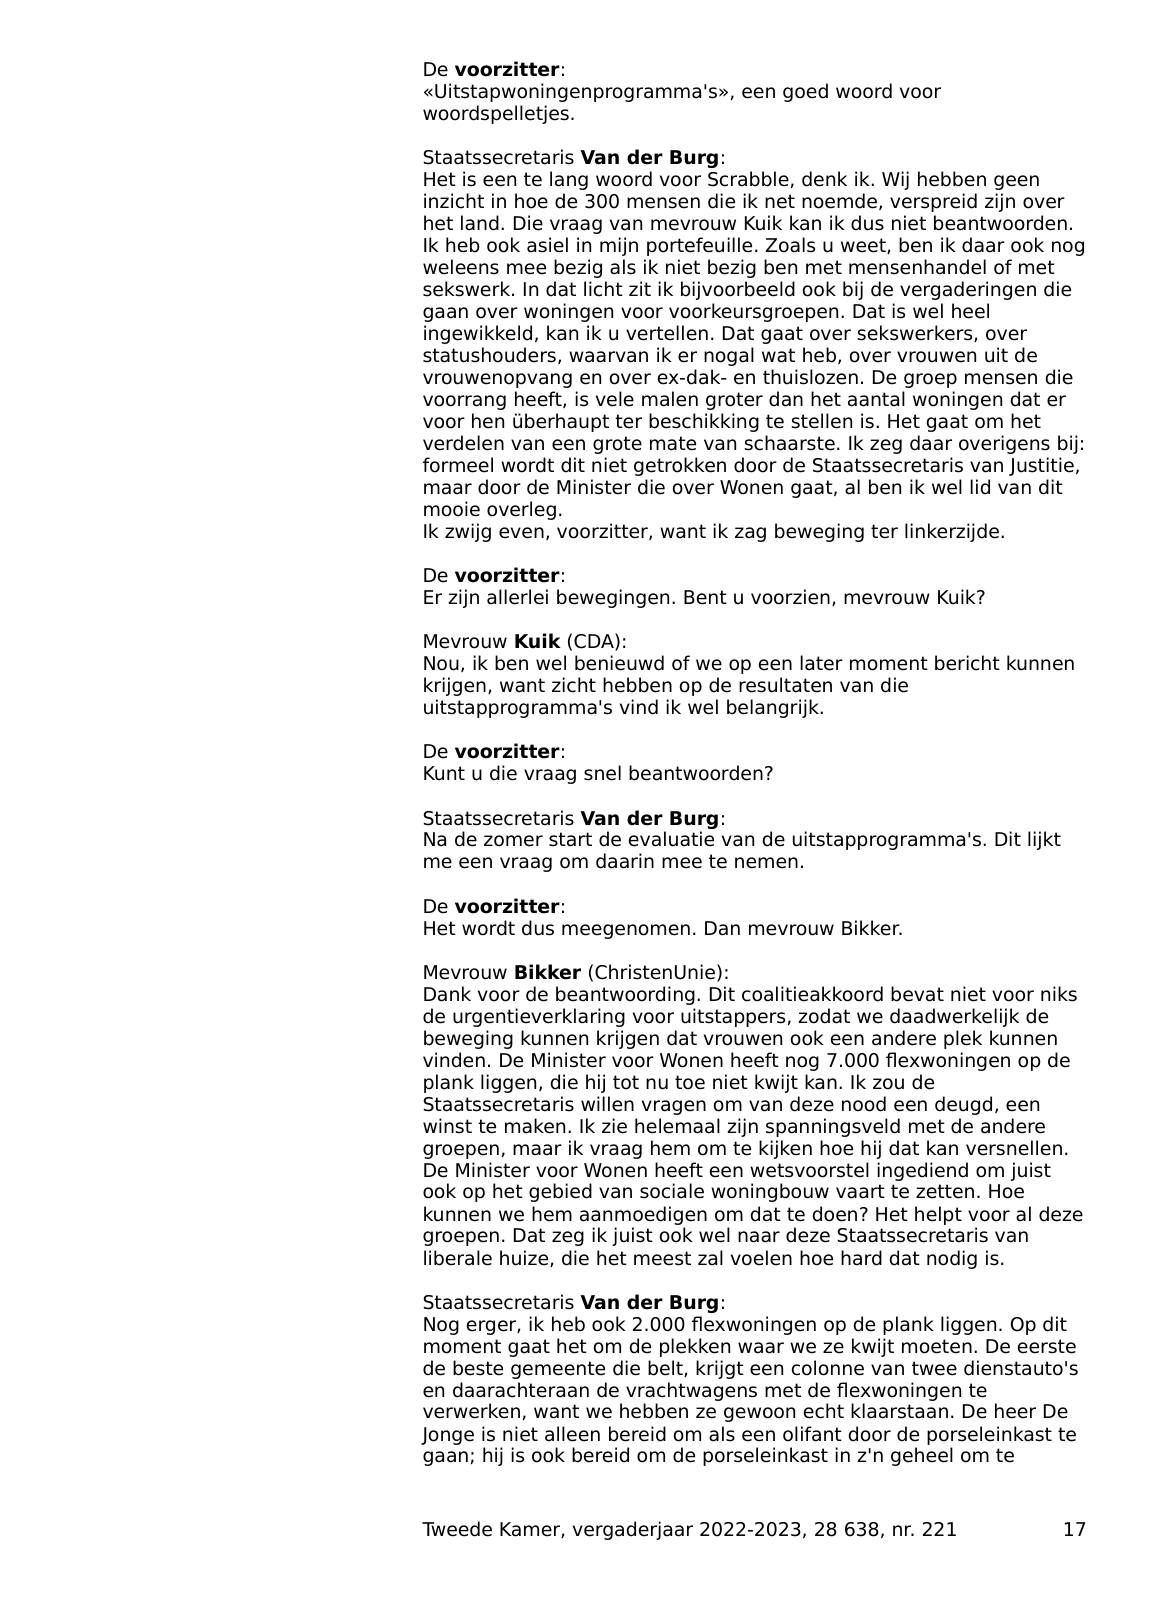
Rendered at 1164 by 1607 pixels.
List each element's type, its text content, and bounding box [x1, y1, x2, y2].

text Het is een te lang woord voor Scrabble, denk ik. Wij hebben geen inzicht in hoe de 300 mensen die ik net noemde, verspreid zijn over het land. Die vraag van mevrouw Kuik kan ik dus niet beantwoorden. Ik heb ook asiel in mijn portefeuille. Zoals u weet, ben ik daar ook nog weleens mee bezig als ik niet bezig ben met mensenhandel of met sekswerk. In dat licht zit ik bijvoorbeeld ook bij de vergaderingen die gaan over woningen voor voorkeursgroepen. Dat is wel heel ingewikkeld, kan ik u vertellen. Dat gaat over sekswerkers, over statushouders, waarvan ik er nogal wat heb, over vrouwen uit de vrouwenopvang en over ex-dak- en thuislozen. De groep mensen die voorrang heeft, is vele malen groter dan het aantal woningen dat er voor hen überhaupt ter beschikking te stellen is. Het gaat om het verdelen van een grote mate van schaarste. Ik zeg daar overigens bij: formeel wordt dit niet getrokken door de Staatssecretaris van Justitie, maar door de Minister die over Wonen gaat, al ben ik wel lid van dit mooie overleg. [422, 169, 1087, 521]
text Staatssecretaris Van der Burg: [422, 1292, 1087, 1313]
text Kunt u die vraag snel beantwoorden? [422, 763, 1087, 785]
text Ik zwijg even, voorzitter, want ik zag beweging ter linkerzijde. [422, 521, 1087, 543]
text Mevrouw Bikker (ChristenUnie): [422, 962, 1087, 984]
text Er zijn allerlei bewegingen. Bent u voorzien, mevrouw Kuik? [422, 587, 1087, 609]
text Dank voor de beantwoording. Dit coalitieakkoord bevat niet voor niks de urgentieverklaring voor uitstappers, zodat we daadwerkelijk de beweging kunnen krijgen dat vrouwen ook een andere plek kunnen vinden. De Minister voor Wonen heeft nog 7.000 flexwoningen op de plank liggen, die hij tot nu toe niet kwijt kan. Ik zou de Staatssecretaris willen vragen om van deze nood een deugd, een winst te maken. Ik zie helemaal zijn spanningsveld met de andere groepen, maar ik vraag hem om te kijken hoe hij dat kan versnellen. De Minister voor Wonen heeft een wetsvoorstel ingediend om juist ook op het gebied van sociale woningbouw vaart te zetten. Hoe kunnen we hem aanmoedigen om dat te doen? Het helpt voor al deze groepen. Dat zeg ik juist ook wel naar deze Staatssecretaris van liberale huize, die het meest zal voelen hoe hard dat nodig is. [422, 984, 1087, 1269]
text Staatssecretaris Van der Burg: [422, 807, 1087, 829]
text De voorzitter: [422, 896, 1087, 917]
text Staatssecretaris Van der Burg: [422, 147, 1087, 169]
text Mevrouw Kuik (CDA): [422, 631, 1087, 653]
text Nou, ik ben wel benieuwd of we op een later moment bericht kunnen krijgen, want zicht hebben op de resultaten van die uitstapprogramma's vind ik wel belangrijk. [422, 653, 1087, 719]
text «Uitstapwoningenprogramma's», een goed woord voor woordspelletjes. [422, 81, 1087, 125]
text Nog erger, ik heb ook 2.000 flexwoningen op de plank liggen. Op dit moment gaat het om de plekken waar we ze kwijt moeten. De eerste de beste gemeente die belt, krijgt een colonne van twee dienstauto's en daarachteraan de vrachtwagens met de flexwoningen te verwerken, want we hebben ze gewoon echt klaarstaan. De heer De Jonge is niet alleen bereid om als een olifant door de porseleinkast te gaan; hij is ook bereid om de porseleinkast in z'n geheel om te [422, 1313, 1087, 1467]
text De voorzitter: [422, 741, 1087, 763]
text De voorzitter: [422, 565, 1087, 587]
text Na de zomer start de evaluatie van de uitstapprogramma's. Dit lijkt me een vraag om daarin mee te nemen. [422, 829, 1087, 873]
text Het wordt dus meegenomen. Dan mevrouw Bikker. [422, 917, 1087, 939]
text De voorzitter: [422, 59, 1087, 81]
